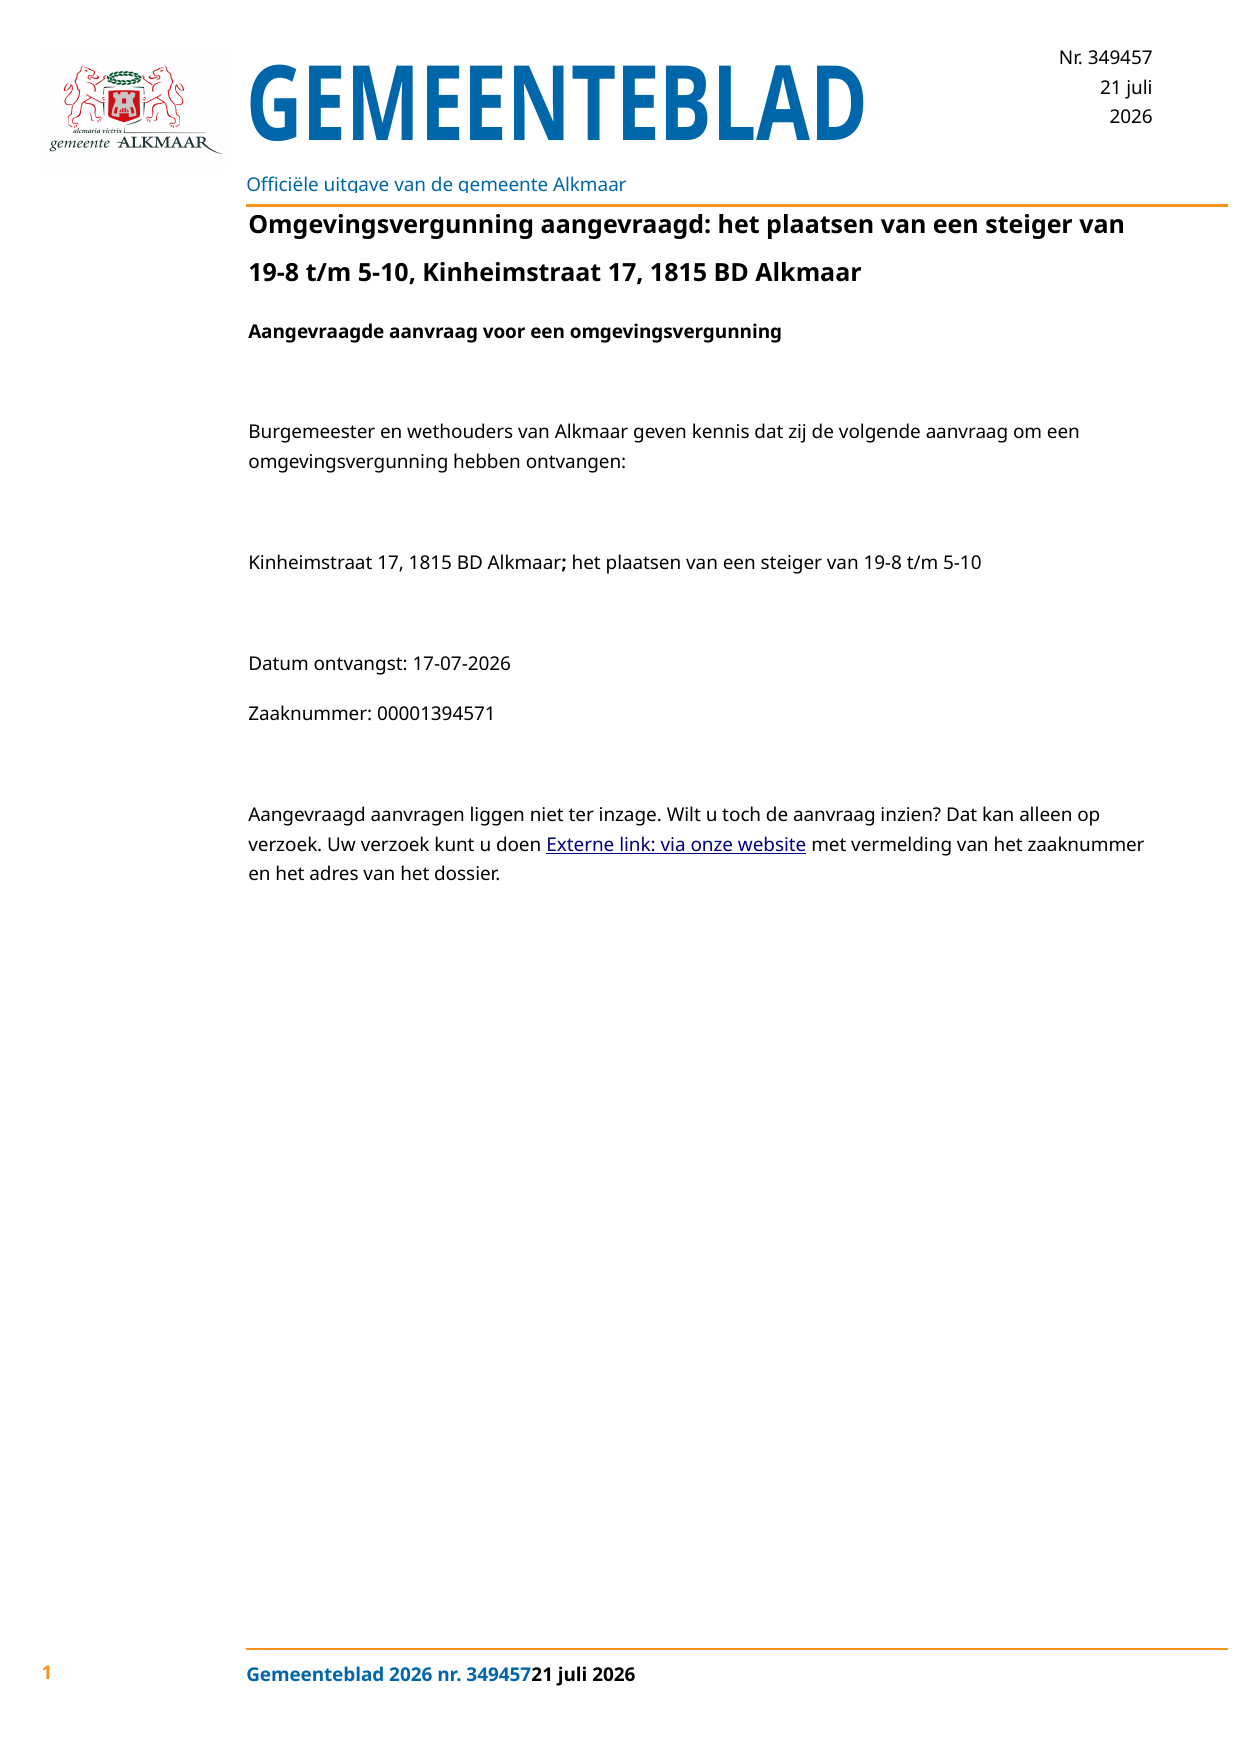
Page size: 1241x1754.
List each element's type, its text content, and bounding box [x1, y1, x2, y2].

picture [41, 47, 231, 172]
text Aangevraagd aanvragen liggen niet ter inzage. Wilt u toch de aanvraag inzien? Dat kan alleen op verzoek. Uw verzoek kunt u doen Externe link: via onze website met vermelding van het zaaknummer en het adres van het dossier. [248, 801, 1152, 886]
text Aangevraagde aanvraag voor een omgevingsvergunning [248, 318, 1152, 344]
text Omgevingsvergunning aangevraagd: het plaatsen van een steiger van 19-8 t/m 5-10, Kinheimstraat 17, 1815 BD Alkmaar [248, 207, 1152, 288]
text Zaaknummer: 00001394571 [248, 700, 1152, 726]
text Datum ontvangst: 17-07-2026 [248, 650, 1152, 676]
text Kinheimstraat 17, 1815 BD Alkmaar; het plaatsen van een steiger van 19-8 t/m 5-10 [248, 549, 1152, 575]
text Burgemeester en wethouders van Alkmaar geven kennis dat zij de volgende aanvraag om een omgevingsvergunning hebben ontvangen: [248, 419, 1152, 474]
